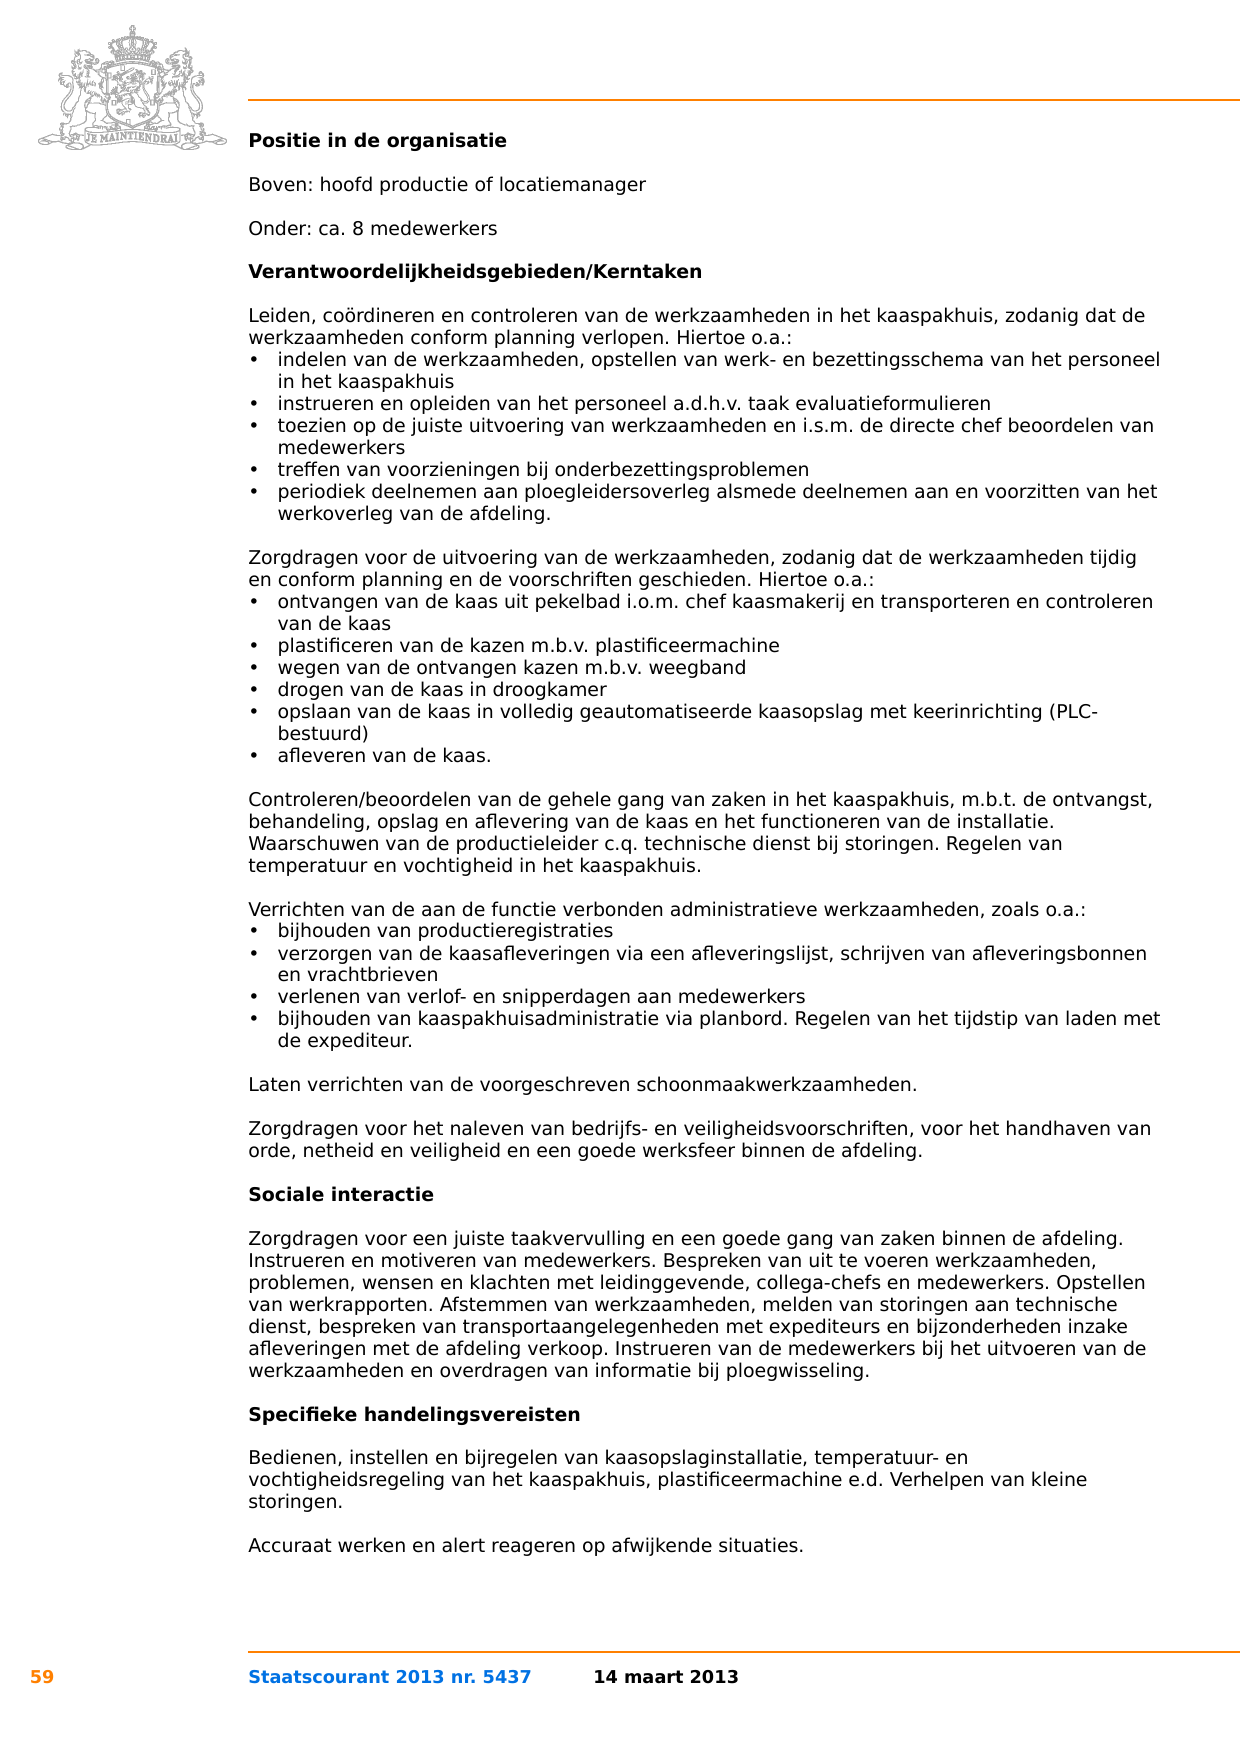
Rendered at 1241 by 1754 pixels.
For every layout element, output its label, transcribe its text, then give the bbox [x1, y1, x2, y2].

text • bijhouden van productieregistraties [248, 920, 1163, 942]
text Onder: ca. 8 medewerkers [248, 218, 1163, 239]
text Controleren/beoordelen van de gehele gang van zaken in het kaaspakhuis, m.b.t. de ontvangst, behandeling, opslag en aflevering van de kaas en het functioneren van de installatie. Waarschuwen van de productieleider c.q. technische dienst bij storingen. Regelen van temperatuur en vochtigheid in het kaaspakhuis. [248, 789, 1163, 877]
text • treffen van voorzieningen bij onderbezettingsproblemen [248, 459, 1163, 481]
text • periodiek deelnemen aan ploegleidersoverleg alsmede deelnemen aan en voorzitten van het werkoverleg van de afdeling. [248, 481, 1163, 525]
text Laten verrichten van de voorgeschreven schoonmaakwerkzaamheden. [248, 1074, 1163, 1096]
text • wegen van de ontvangen kazen m.b.v. weegband [248, 657, 1163, 679]
text Accuraat werken en alert reageren op afwijkende situaties. [248, 1535, 1163, 1557]
text • afleveren van de kaas. [248, 745, 1163, 767]
text • verlenen van verlof- en snipperdagen aan medewerkers [248, 986, 1163, 1008]
text • indelen van de werkzaamheden, opstellen van werk- en bezettingsschema van het personeel in het kaaspakhuis [248, 349, 1163, 393]
picture [38, 25, 227, 150]
text • ontvangen van de kaas uit pekelbad i.o.m. chef kaasmakerij en transporteren en controleren van de kaas [248, 591, 1163, 635]
text • verzorgen van de kaasafleveringen via een afleveringslijst, schrijven van afleveringsbonnen en vrachtbrieven [248, 942, 1163, 986]
text Leiden, coördineren en controleren van de werkzaamheden in het kaaspakhuis, zodanig dat de werkzaamheden conform planning verlopen. Hiertoe o.a.: [248, 305, 1163, 349]
text • opslaan van de kaas in volledig geautomatiseerde kaasopslag met keerinrichting (PLC-bestuurd) [248, 701, 1163, 745]
text Bedienen, instellen en bijregelen van kaasopslaginstallatie, temperatuur- en vochtigheidsregeling van het kaaspakhuis, plastificeermachine e.d. Verhelpen van kleine storingen. [248, 1447, 1163, 1513]
subtitle Specifieke handelingsvereisten [248, 1403, 1163, 1425]
text • drogen van de kaas in droogkamer [248, 679, 1163, 701]
text • plastificeren van de kazen m.b.v. plastificeermachine [248, 635, 1163, 657]
text • instrueren en opleiden van het personeel a.d.h.v. taak evaluatieformulieren [248, 393, 1163, 415]
subtitle Verantwoordelijkheidsgebieden/Kerntaken [248, 261, 1163, 283]
text Verrichten van de aan de functie verbonden administratieve werkzaamheden, zoals o.a.: [248, 898, 1163, 920]
text Zorgdragen voor de uitvoering van de werkzaamheden, zodanig dat de werkzaamheden tijdig en conform planning en de voorschriften geschieden. Hiertoe o.a.: [248, 547, 1163, 591]
text Zorgdragen voor een juiste taakvervulling en een goede gang van zaken binnen de afdeling. Instrueren en motiveren van medewerkers. Bespreken van uit te voeren werkzaamheden, problemen, wensen en klachten met leidinggevende, collega-chefs en medewerkers. Opstellen van werkrapporten. Afstemmen van werkzaamheden, melden van storingen aan technische dienst, bespreken van transportaangelegenheden met expediteurs en bijzonderheden inzake afleveringen met de afdeling verkoop. Instrueren van de medewerkers bij het uitvoeren van de werkzaamheden en overdragen van informatie bij ploegwisseling. [248, 1228, 1163, 1382]
subtitle Sociale interactie [248, 1184, 1163, 1206]
text • toezien op de juiste uitvoering van werkzaamheden en i.s.m. de directe chef beoordelen van medewerkers [248, 415, 1163, 459]
subtitle Positie in de organisatie [248, 130, 1163, 152]
text • bijhouden van kaaspakhuisadministratie via planbord. Regelen van het tijdstip van laden met de expediteur. [248, 1008, 1163, 1052]
text Boven: hoofd productie of locatiemanager [248, 174, 1163, 196]
text Zorgdragen voor het naleven van bedrijfs- en veiligheidsvoorschriften, voor het handhaven van orde, netheid en veiligheid en een goede werksfeer binnen de afdeling. [248, 1118, 1163, 1162]
